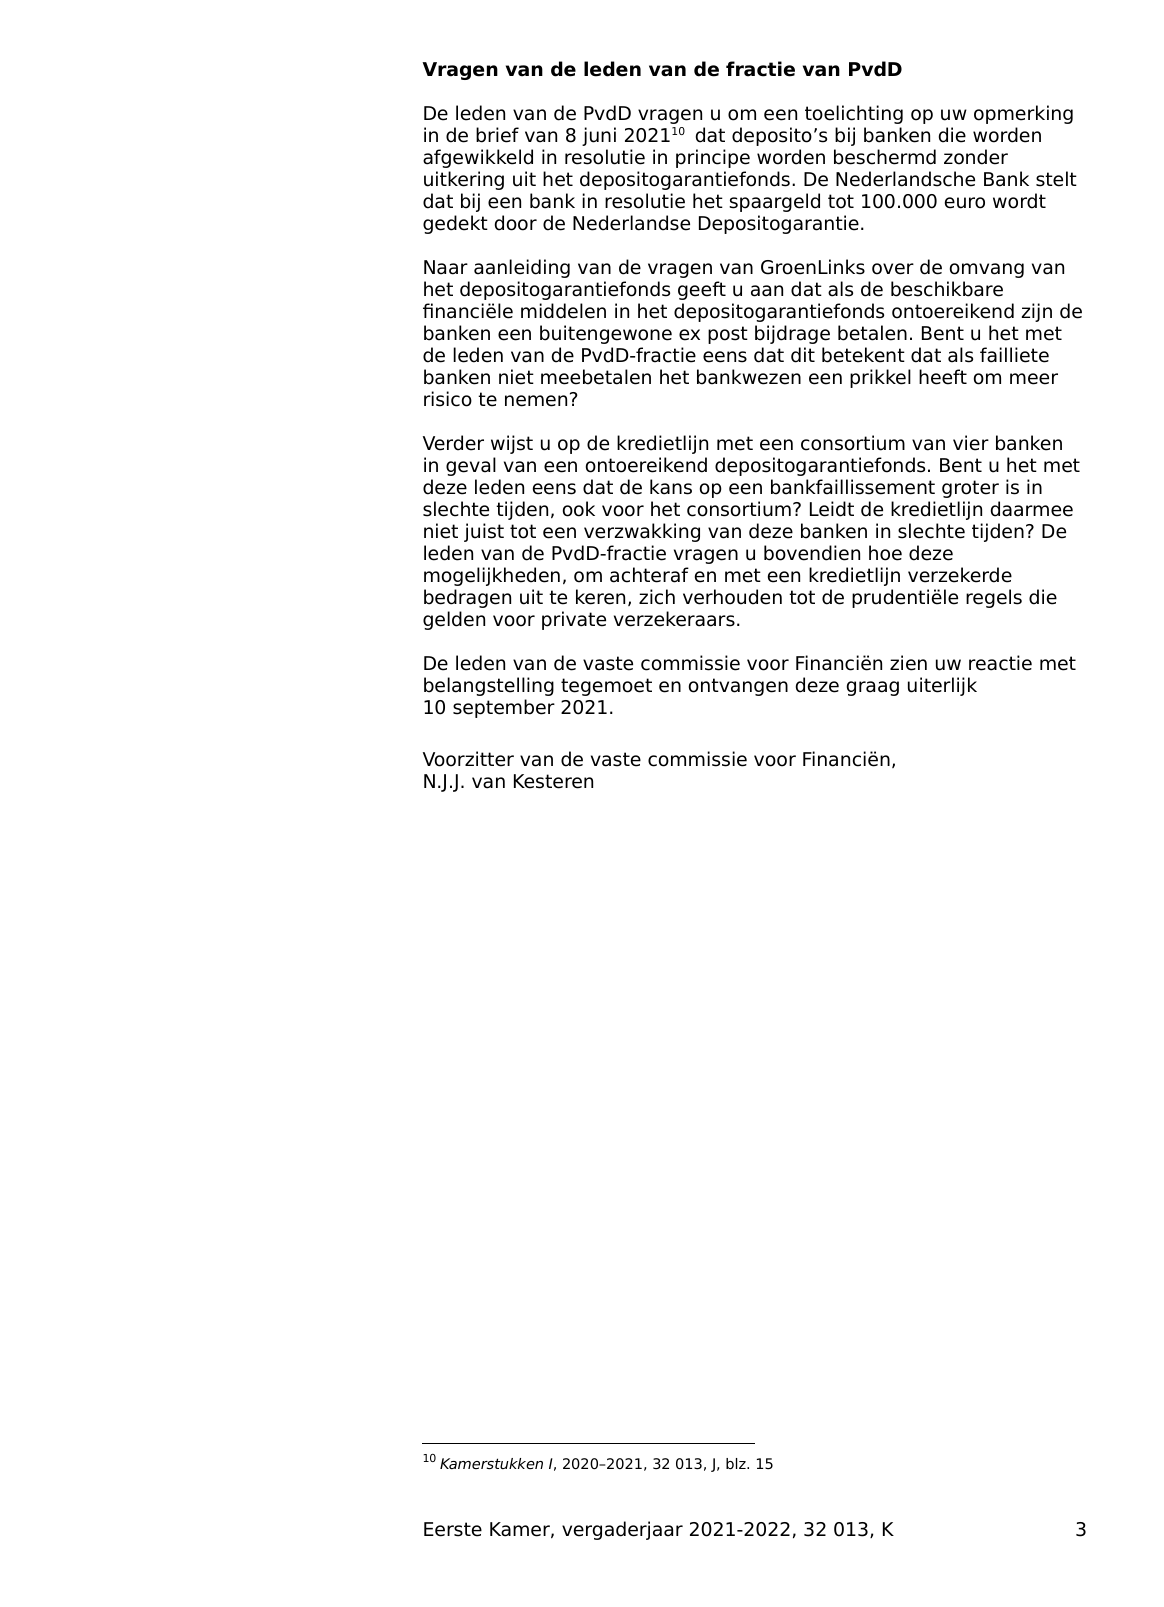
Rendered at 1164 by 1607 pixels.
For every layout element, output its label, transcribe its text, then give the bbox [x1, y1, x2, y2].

text De leden van de PvdD vragen u om een toelichting op uw opmerking in de brief van 8 juni 2021 dat deposito’s bij banken die worden afgewikkeld in resolutie in principe worden beschermd zonder uitkering uit het depositogarantiefonds. De Nederlandsche Bank stelt dat bij een bank in resolutie het spaargeld tot 100.000 euro wordt gedekt door de Nederlandse Depositogarantie. [422, 103, 1087, 235]
text Verder wijst u op de kredietlijn met een consortium van vier banken in geval van een ontoereikend depositogarantiefonds. Bent u het met deze leden eens dat de kans op een bankfaillissement groter is in slechte tijden, ook voor het consortium? Leidt de kredietlijn daarmee niet juist tot een verzwakking van deze banken in slechte tijden? De leden van de PvdD-fractie vragen u bovendien hoe deze mogelijkheden, om achteraf en met een kredietlijn verzekerde bedragen uit te keren, zich verhouden tot de prudentiële regels die gelden voor private verzekeraars. [422, 433, 1087, 631]
text Voorzitter van de vaste commissie voor Financiën, N.J.J. van Kesteren [422, 749, 1087, 793]
subtitle Vragen van de leden van de fractie van PvdD [422, 59, 1087, 81]
text Naar aanleiding van de vragen van GroenLinks over de omvang van het depositogarantiefonds geeft u aan dat als de beschikbare financiële middelen in het depositogarantiefonds ontoereikend zijn de banken een buitengewone ex post bijdrage betalen. Bent u het met de leden van de PvdD-fractie eens dat dit betekent dat als failliete banken niet meebetalen het bankwezen een prikkel heeft om meer risico te nemen? [422, 257, 1087, 411]
text Kamerstukken I, 2020–2021, 32 013, J, blz. 15 [422, 1452, 1087, 1474]
text De leden van de vaste commissie voor Financiën zien uw reactie met belangstelling tegemoet en ontvangen deze graag uiterlijk 10 september 2021. [422, 653, 1087, 719]
